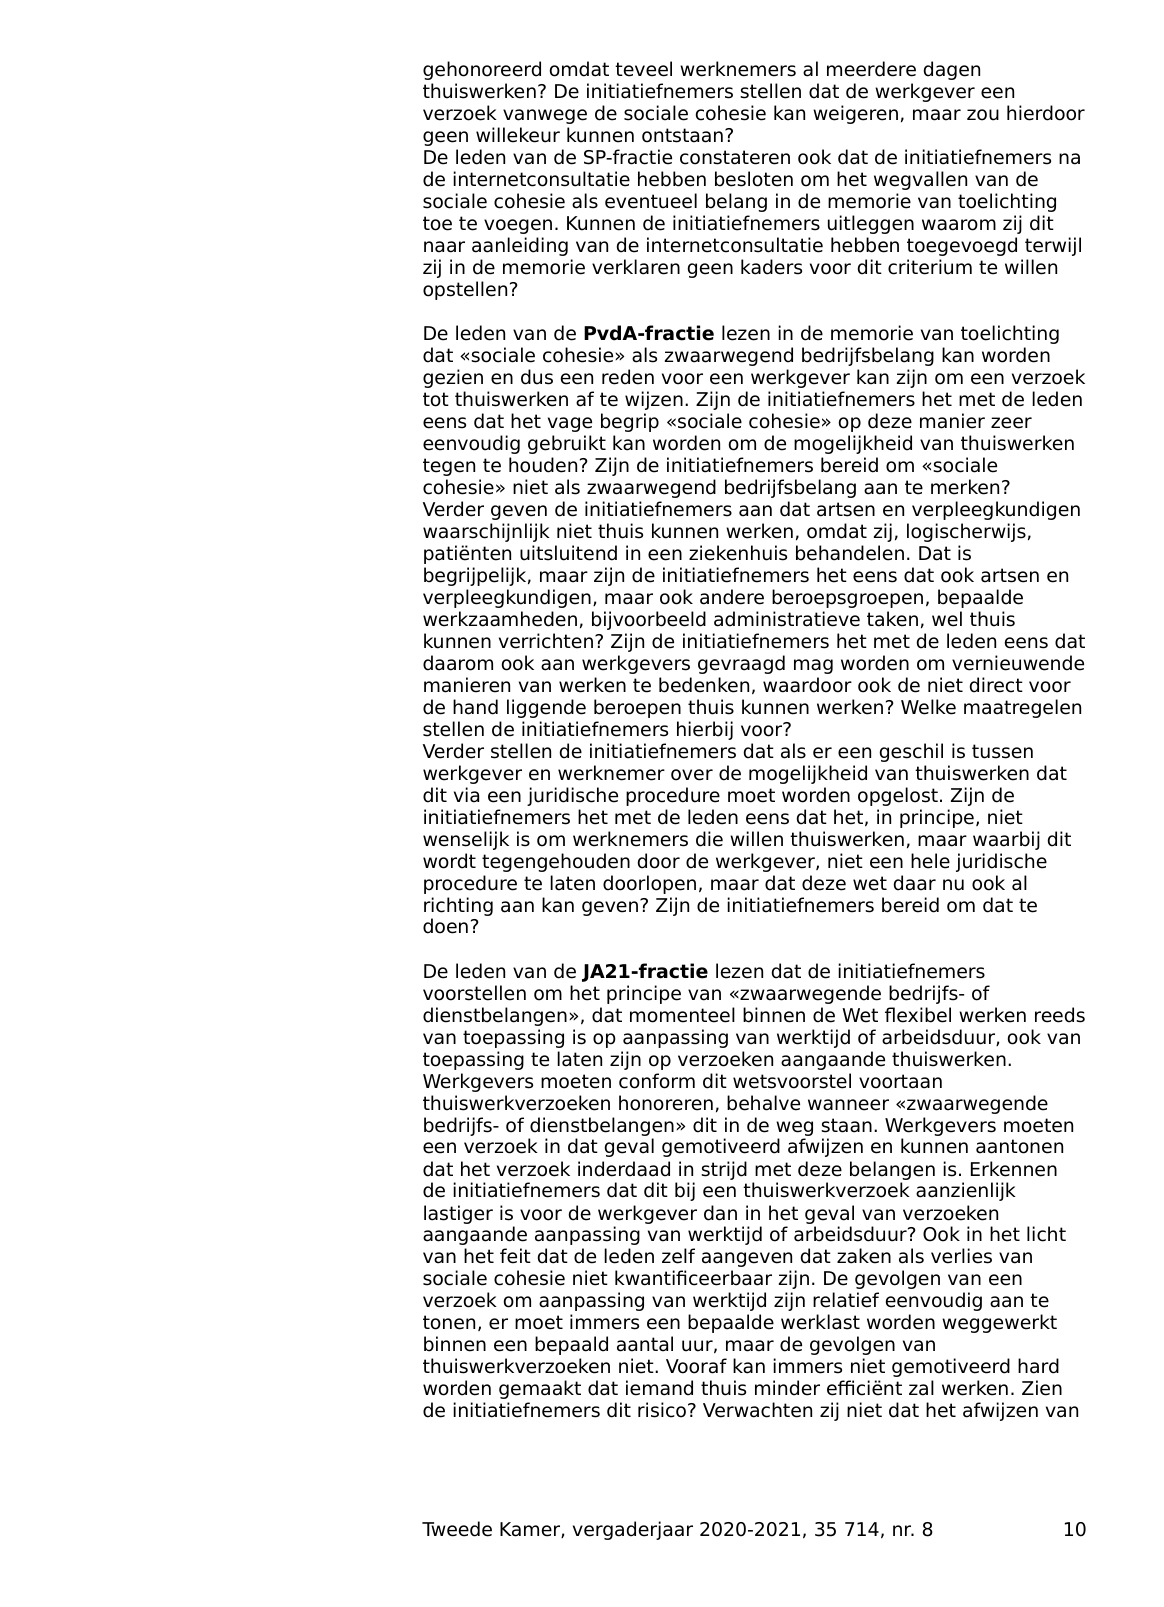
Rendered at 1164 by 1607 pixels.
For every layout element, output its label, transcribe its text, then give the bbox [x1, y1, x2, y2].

text De leden van de JA21-fractie lezen dat de initiatiefnemers voorstellen om het principe van «zwaarwegende bedrijfs- of dienstbelangen», dat momenteel binnen de Wet flexibel werken reeds van toepassing is op aanpassing van werktijd of arbeidsduur, ook van toepassing te laten zijn op verzoeken aangaande thuiswerken. Werkgevers moeten conform dit wetsvoorstel voortaan thuiswerkverzoeken honoreren, behalve wanneer «zwaarwegende bedrijfs- of dienstbelangen» dit in de weg staan. Werkgevers moeten een verzoek in dat geval gemotiveerd afwijzen en kunnen aantonen dat het verzoek inderdaad in strijd met deze belangen is. Erkennen de initiatiefnemers dat dit bij een thuiswerkverzoek aanzienlijk lastiger is voor de werkgever dan in het geval van verzoeken aangaande aanpassing van werktijd of arbeidsduur? Ook in het licht van het feit dat de leden zelf aangeven dat zaken als verlies van sociale cohesie niet kwantificeerbaar zijn. De gevolgen van een verzoek om aanpassing van werktijd zijn relatief eenvoudig aan te tonen, er moet immers een bepaalde werklast worden weggewerkt binnen een bepaald aantal uur, maar de gevolgen van thuiswerkverzoeken niet. Vooraf kan immers niet gemotiveerd hard worden gemaakt dat iemand thuis minder efficiënt zal werken. Zien de initiatiefnemers dit risico? Verwachten zij niet dat het afwijzen van [422, 961, 1087, 1422]
text Verder geven de initiatiefnemers aan dat artsen en verpleegkundigen waarschijnlijk niet thuis kunnen werken, omdat zij, logischerwijs, patiënten uitsluitend in een ziekenhuis behandelen. Dat is begrijpelijk, maar zijn de initiatiefnemers het eens dat ook artsen en verpleegkundigen, maar ook andere beroepsgroepen, bepaalde werkzaamheden, bijvoorbeeld administratieve taken, wel thuis kunnen verrichten? Zijn de initiatiefnemers het met de leden eens dat daarom ook aan werkgevers gevraagd mag worden om vernieuwende manieren van werken te bedenken, waardoor ook de niet direct voor de hand liggende beroepen thuis kunnen werken? Welke maatregelen stellen de initiatiefnemers hierbij voor? [422, 499, 1087, 741]
text Verder stellen de initiatiefnemers dat als er een geschil is tussen werkgever en werknemer over de mogelijkheid van thuiswerken dat dit via een juridische procedure moet worden opgelost. Zijn de initiatiefnemers het met de leden eens dat het, in principe, niet wenselijk is om werknemers die willen thuiswerken, maar waarbij dit wordt tegengehouden door de werkgever, niet een hele juridische procedure te laten doorlopen, maar dat deze wet daar nu ook al richting aan kan geven? Zijn de initiatiefnemers bereid om dat te doen? [422, 741, 1087, 938]
text De leden van de PvdA-fractie lezen in de memorie van toelichting dat «sociale cohesie» als zwaarwegend bedrijfsbelang kan worden gezien en dus een reden voor een werkgever kan zijn om een verzoek tot thuiswerken af te wijzen. Zijn de initiatiefnemers het met de leden eens dat het vage begrip «sociale cohesie» op deze manier zeer eenvoudig gebruikt kan worden om de mogelijkheid van thuiswerken tegen te houden? Zijn de initiatiefnemers bereid om «sociale cohesie» niet als zwaarwegend bedrijfsbelang aan te merken? [422, 323, 1087, 499]
text gehonoreerd omdat teveel werknemers al meerdere dagen thuiswerken? De initiatiefnemers stellen dat de werkgever een verzoek vanwege de sociale cohesie kan weigeren, maar zou hierdoor geen willekeur kunnen ontstaan? [422, 59, 1087, 147]
text De leden van de SP-fractie constateren ook dat de initiatiefnemers na de internetconsultatie hebben besloten om het wegvallen van de sociale cohesie als eventueel belang in de memorie van toelichting toe te voegen. Kunnen de initiatiefnemers uitleggen waarom zij dit naar aanleiding van de internetconsultatie hebben toegevoegd terwijl zij in de memorie verklaren geen kaders voor dit criterium te willen opstellen? [422, 147, 1087, 301]
